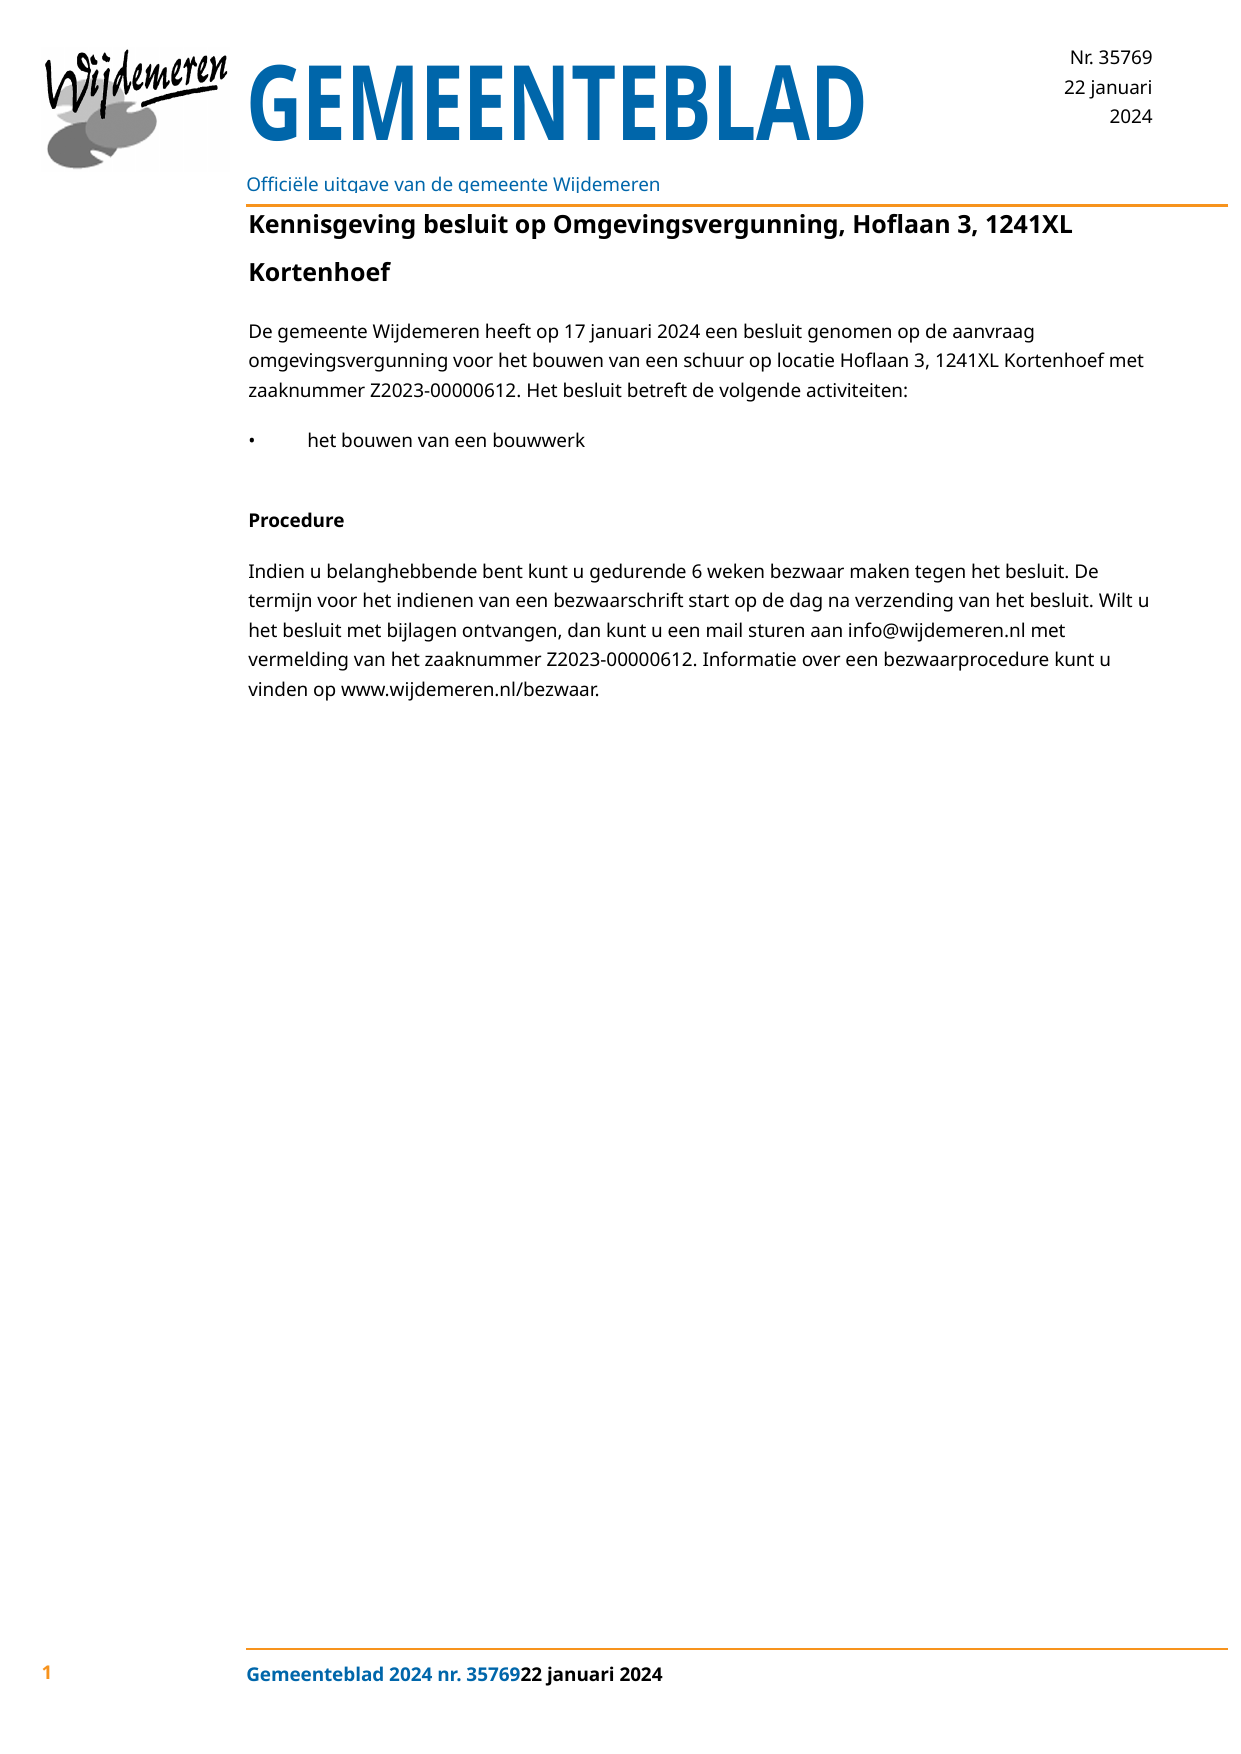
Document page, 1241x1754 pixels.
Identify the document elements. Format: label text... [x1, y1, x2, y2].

list het bouwen van een bouwwerk [248, 427, 1152, 453]
text De gemeente Wijdemeren heeft op 17 januari 2024 een besluit genomen op de aanvraag omgevingsvergunning voor het bouwen van een schuur op locatie Hoflaan 3, 1241XL Kortenhoef met zaaknummer Z2023-00000612. Het besluit betreft de volgende activiteiten: [248, 318, 1152, 403]
picture [41, 47, 231, 172]
text Kennisgeving besluit op Omgevingsvergunning, Hoflaan 3, 1241XL Kortenhoef [248, 207, 1152, 288]
text Indien u belanghebbende bent kunt u gedurende 6 weken bezwaar maken tegen het besluit. De termijn voor het indienen van een bezwaarschrift start op de dag na verzending van het besluit. Wilt u het besluit met bijlagen ontvangen, dan kunt u een mail sturen aan info@wijdemeren.nl met vermelding van het zaaknummer Z2023-00000612. Informatie over een bezwaarprocedure kunt u vinden op www.wijdemeren.nl/bezwaar. [248, 558, 1152, 702]
text Procedure [248, 507, 1152, 533]
